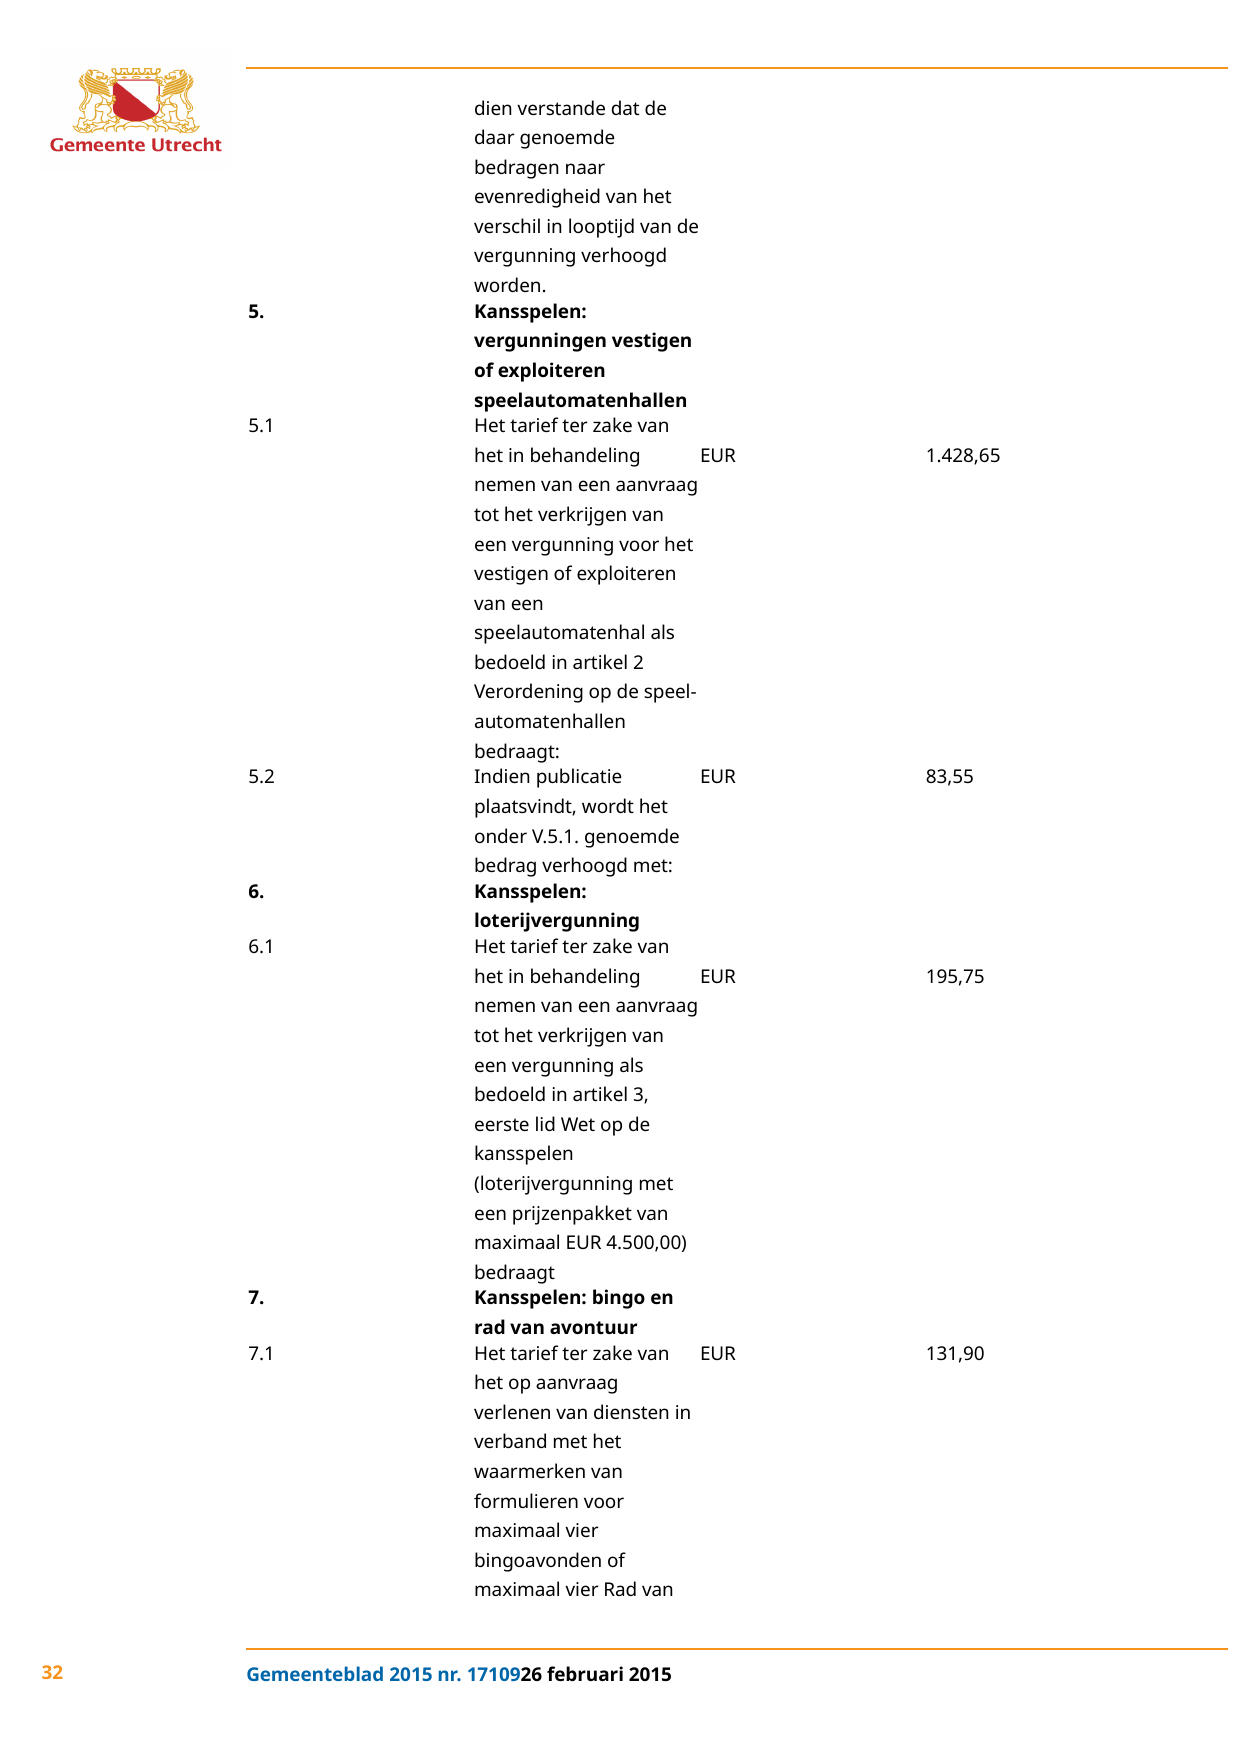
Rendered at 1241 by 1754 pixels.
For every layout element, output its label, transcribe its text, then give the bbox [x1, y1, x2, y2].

table_cell 1.428,65 [926, 413, 1152, 764]
table_cell EUR [700, 413, 926, 764]
table_cell [700, 1285, 926, 1340]
table_cell [700, 95, 926, 298]
table_cell [926, 878, 1152, 933]
table_cell EUR [700, 1340, 926, 1602]
table_cell Indien publicatie plaatsvindt, wordt het onder V.5.1. genoemde bedrag verhoogd met: [474, 764, 700, 878]
picture [41, 47, 231, 172]
table_cell EUR [700, 764, 926, 878]
table_cell [700, 878, 926, 933]
table_cell 7.1 [248, 1340, 474, 1602]
table_cell 83,55 [926, 764, 1152, 878]
table_cell Het tarief ter zake van het in behandeling nemen van een aanvraag tot het verkrijgen van een vergunning voor het vestigen of exploiteren van een speelautomatenhal als bedoeld in artikel 2 Verordening op de speel-automatenhallen bedraagt: [474, 413, 700, 764]
table_cell EUR [700, 934, 926, 1284]
table_cell 195,75 [926, 934, 1152, 1284]
table_cell [926, 298, 1152, 412]
table_cell 5.2 [248, 764, 474, 878]
table_cell 7. [248, 1285, 474, 1340]
table_cell Het tarief ter zake van het in behandeling nemen van een aanvraag tot het verkrijgen van een vergunning als bedoeld in artikel 3, eerste lid Wet op de kansspelen (loterijvergunning met een prijzenpakket van maximaal EUR 4.500,00) bedraagt [474, 934, 700, 1284]
table_cell Kansspelen: bingo en rad van avontuur [474, 1285, 700, 1340]
table_cell [700, 298, 926, 412]
table_cell 5.1 [248, 413, 474, 764]
table_cell 6. [248, 878, 474, 933]
table_cell Kansspelen: loterijvergunning [474, 878, 700, 933]
table_cell [926, 95, 1152, 298]
table_cell Het tarief ter zake van het op aanvraag verlenen van diensten in verband met het waarmerken van formulieren voor maximaal vier bingoavonden of maximaal vier Rad van [474, 1340, 700, 1602]
table_cell 131,90 [926, 1340, 1152, 1602]
table_cell 5. [248, 298, 474, 412]
table_cell Kansspelen: vergunningen vestigen of exploiteren speelautomatenhallen [474, 298, 700, 412]
table_cell [926, 1285, 1152, 1340]
table_cell dien verstande dat de daar genoemde bedragen naar evenredigheid van het verschil in looptijd van de vergunning verhoogd worden. [474, 95, 700, 298]
table_cell 6.1 [248, 934, 474, 1284]
table_cell [248, 95, 474, 298]
